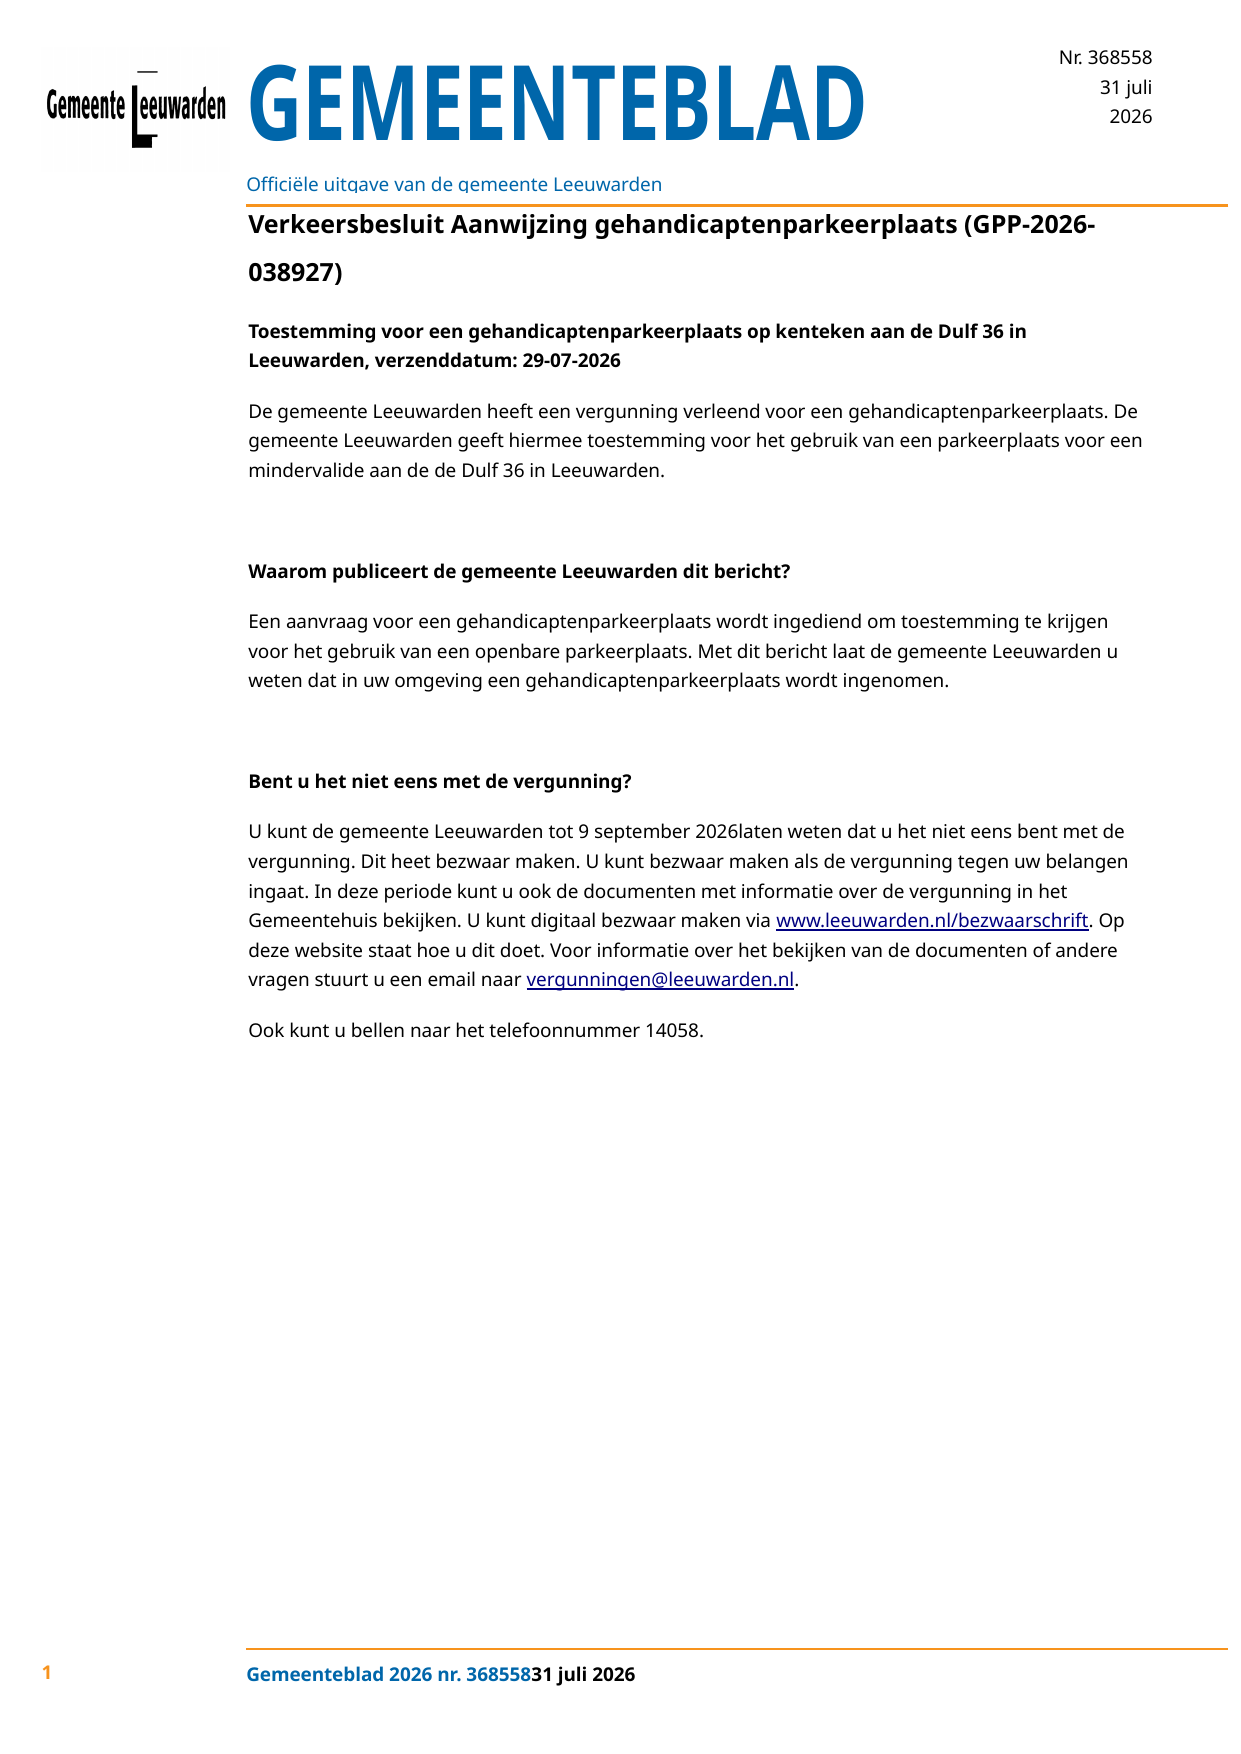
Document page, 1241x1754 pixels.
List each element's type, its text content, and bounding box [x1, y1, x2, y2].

text Bent u het niet eens met de vergunning? [248, 768, 1152, 794]
text De gemeente Leeuwarden heeft een vergunning verleend voor een gehandicaptenparkeerplaats. De gemeente Leeuwarden geeft hiermee toestemming voor het gebruik van een parkeerplaats voor een mindervalide aan de de Dulf 36 in Leeuwarden. [248, 398, 1152, 483]
picture [41, 47, 231, 172]
text Ook kunt u bellen naar het telefoonnummer 14058. [248, 1017, 1152, 1043]
text Verkeersbesluit Aanwijzing gehandicaptenparkeerplaats (GPP-2026-038927) [248, 207, 1152, 288]
text U kunt de gemeente Leeuwarden tot 9 september 2026laten weten dat u het niet eens bent met de vergunning. Dit heet bezwaar maken. U kunt bezwaar maken als de vergunning tegen uw belangen ingaat. In deze periode kunt u ook de documenten met informatie over de vergunning in het Gemeentehuis bekijken. U kunt digitaal bezwaar maken via www.leeuwarden.nl/bezwaarschrift. Op deze website staat hoe u dit doet. Voor informatie over het bekijken van de documenten of andere vragen stuurt u een email naar vergunningen@leeuwarden.nl. [248, 819, 1152, 992]
text Waarom publiceert de gemeente Leeuwarden dit bericht? [248, 558, 1152, 584]
text Toestemming voor een gehandicaptenparkeerplaats op kenteken aan de Dulf 36 in Leeuwarden, verzenddatum: 29-07-2026 [248, 318, 1152, 373]
text Een aanvraag voor een gehandicaptenparkeerplaats wordt ingediend om toestemming te krijgen voor het gebruik van een openbare parkeerplaats. Met dit bericht laat de gemeente Leeuwarden u weten dat in uw omgeving een gehandicaptenparkeerplaats wordt ingenomen. [248, 608, 1152, 693]
